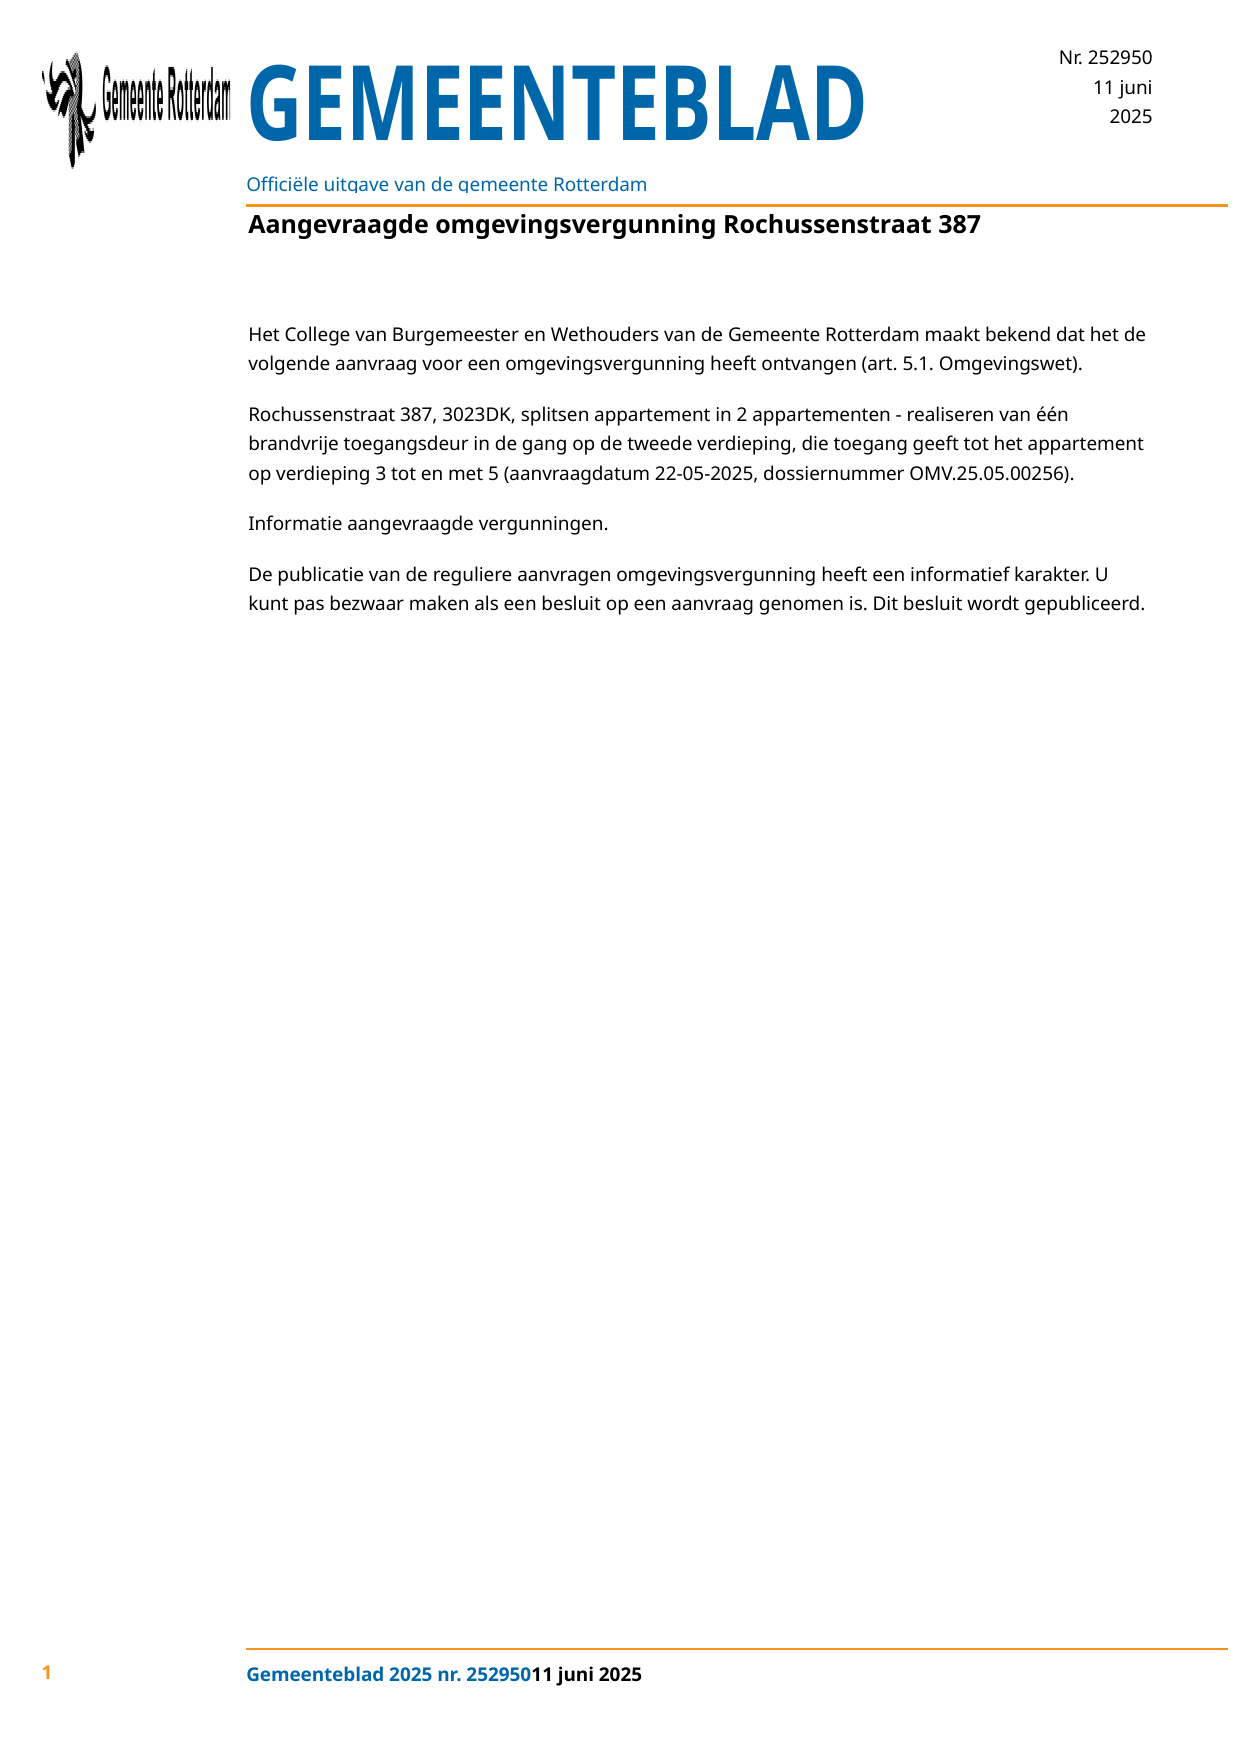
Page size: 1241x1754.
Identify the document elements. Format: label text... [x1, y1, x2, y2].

text Aangevraagde omgevingsvergunning Rochussenstraat 387 [248, 207, 1152, 241]
text De publicatie van de reguliere aanvragen omgevingsvergunning heeft een informatief karakter. U kunt pas bezwaar maken als een besluit op een aanvraag genomen is. Dit besluit wordt gepubliceerd. [248, 561, 1152, 616]
text Rochussenstraat 387, 3023DK, splitsen appartement in 2 appartementen - realiseren van één brandvrije toegangsdeur in de gang op de tweede verdieping, die toegang geeft tot het appartement op verdieping 3 tot en met 5 (aanvraagdatum 22-05-2025, dossiernummer OMV.25.05.00256). [248, 401, 1152, 486]
text Het College van Burgemeester en Wethouders van de Gemeente Rotterdam maakt bekend dat het de volgende aanvraag voor een omgevingsvergunning heeft ontvangen (art. 5.1. Omgevingswet). [248, 321, 1152, 376]
picture [41, 47, 231, 172]
text Informatie aangevraagde vergunningen. [248, 510, 1152, 536]
